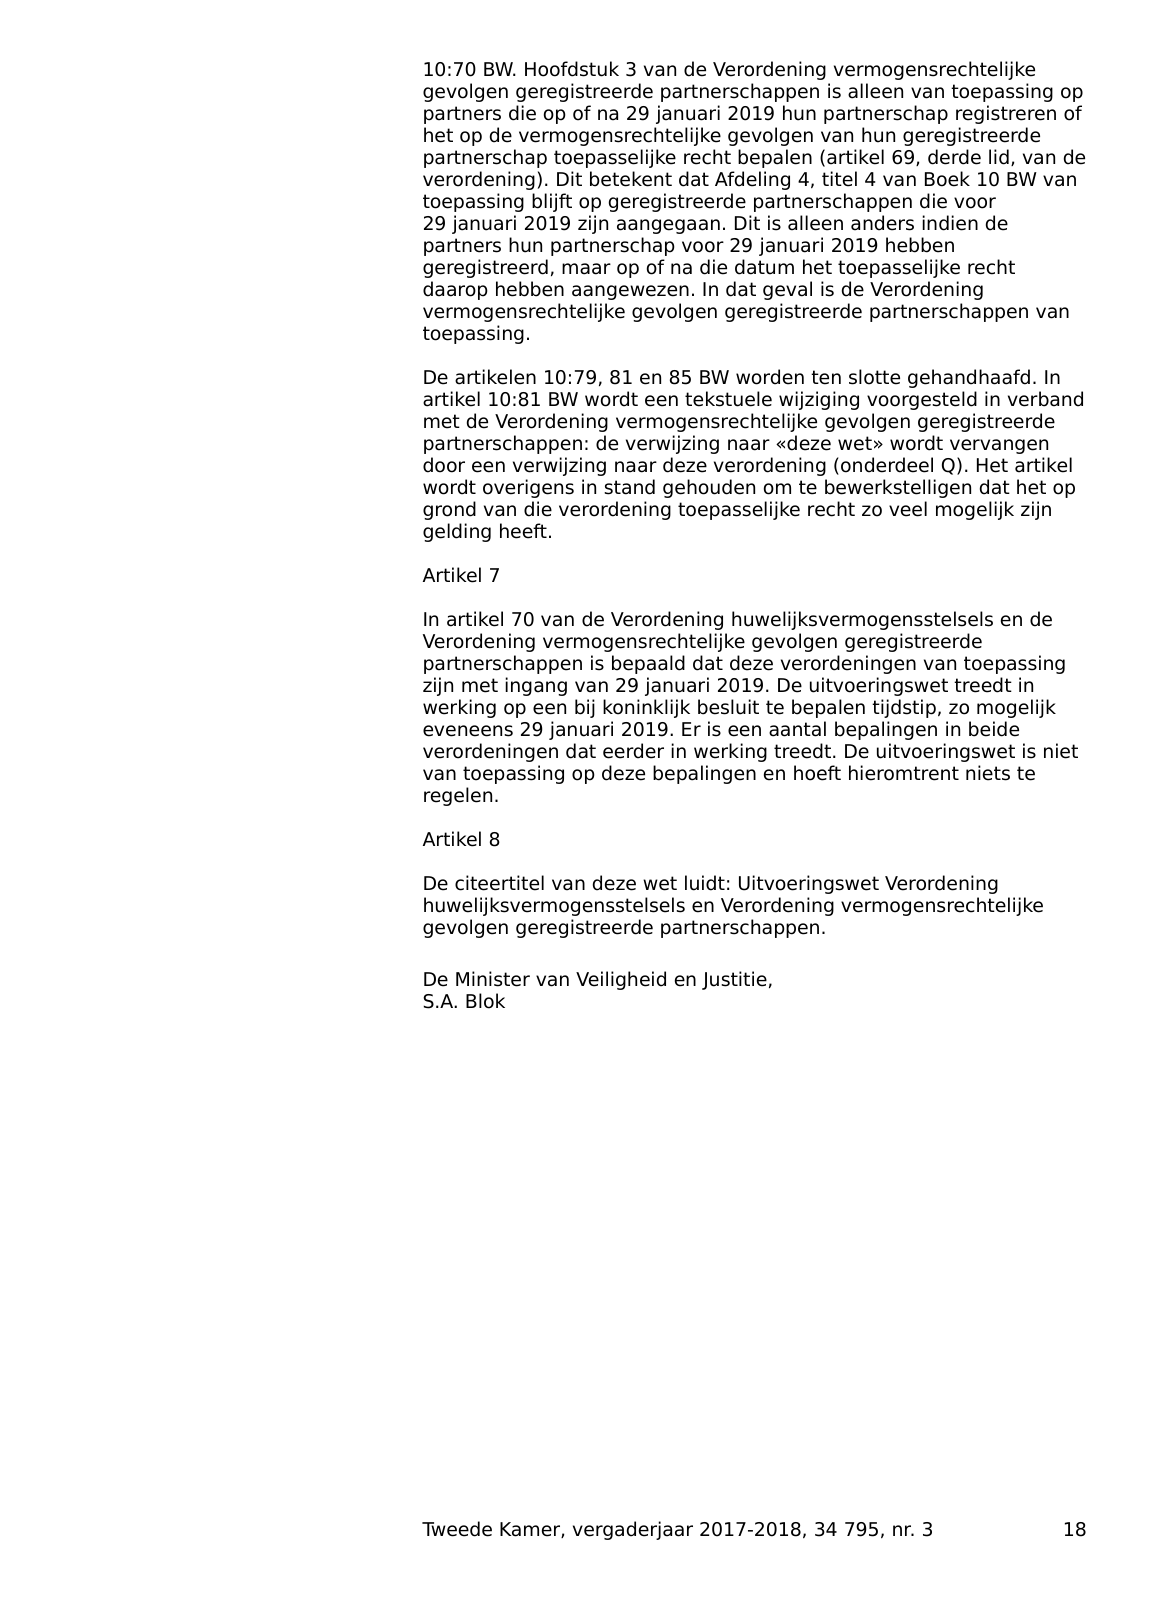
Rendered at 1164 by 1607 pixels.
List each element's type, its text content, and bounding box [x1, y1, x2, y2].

text De citeertitel van deze wet luidt: Uitvoeringswet Verordening huwelijksvermogensstelsels en Verordening vermogensrechtelijke gevolgen geregistreerde partnerschappen. [422, 873, 1087, 939]
subtitle Artikel 7 [422, 565, 1087, 587]
text 10:70 BW. Hoofdstuk 3 van de Verordening vermogensrechtelijke gevolgen geregistreerde partnerschappen is alleen van toepassing op partners die op of na 29 januari 2019 hun partnerschap registreren of het op de vermogensrechtelijke gevolgen van hun geregistreerde partnerschap toepasselijke recht bepalen (artikel 69, derde lid, van de verordening). Dit betekent dat Afdeling 4, titel 4 van Boek 10 BW van toepassing blijft op geregistreerde partnerschappen die voor 29 januari 2019 zijn aangegaan. Dit is alleen anders indien de partners hun partnerschap voor 29 januari 2019 hebben geregistreerd, maar op of na die datum het toepasselijke recht daarop hebben aangewezen. In dat geval is de Verordening vermogensrechtelijke gevolgen geregistreerde partnerschappen van toepassing. [422, 59, 1087, 345]
text De Minister van Veiligheid en Justitie, S.A. Blok [422, 969, 1087, 1013]
text In artikel 70 van de Verordening huwelijksvermogensstelsels en de Verordening vermogensrechtelijke gevolgen geregistreerde partnerschappen is bepaald dat deze verordeningen van toepassing zijn met ingang van 29 januari 2019. De uitvoeringswet treedt in werking op een bij koninklijk besluit te bepalen tijdstip, zo mogelijk eveneens 29 januari 2019. Er is een aantal bepalingen in beide verordeningen dat eerder in werking treedt. De uitvoeringswet is niet van toepassing op deze bepalingen en hoeft hieromtrent niets te regelen. [422, 609, 1087, 807]
text De artikelen 10:79, 81 en 85 BW worden ten slotte gehandhaafd. In artikel 10:81 BW wordt een tekstuele wijziging voorgesteld in verband met de Verordening vermogensrechtelijke gevolgen geregistreerde partnerschappen: de verwijzing naar «deze wet» wordt vervangen door een verwijzing naar deze verordening (onderdeel Q). Het artikel wordt overigens in stand gehouden om te bewerkstelligen dat het op grond van die verordening toepasselijke recht zo veel mogelijk zijn gelding heeft. [422, 367, 1087, 543]
subtitle Artikel 8 [422, 829, 1087, 851]
